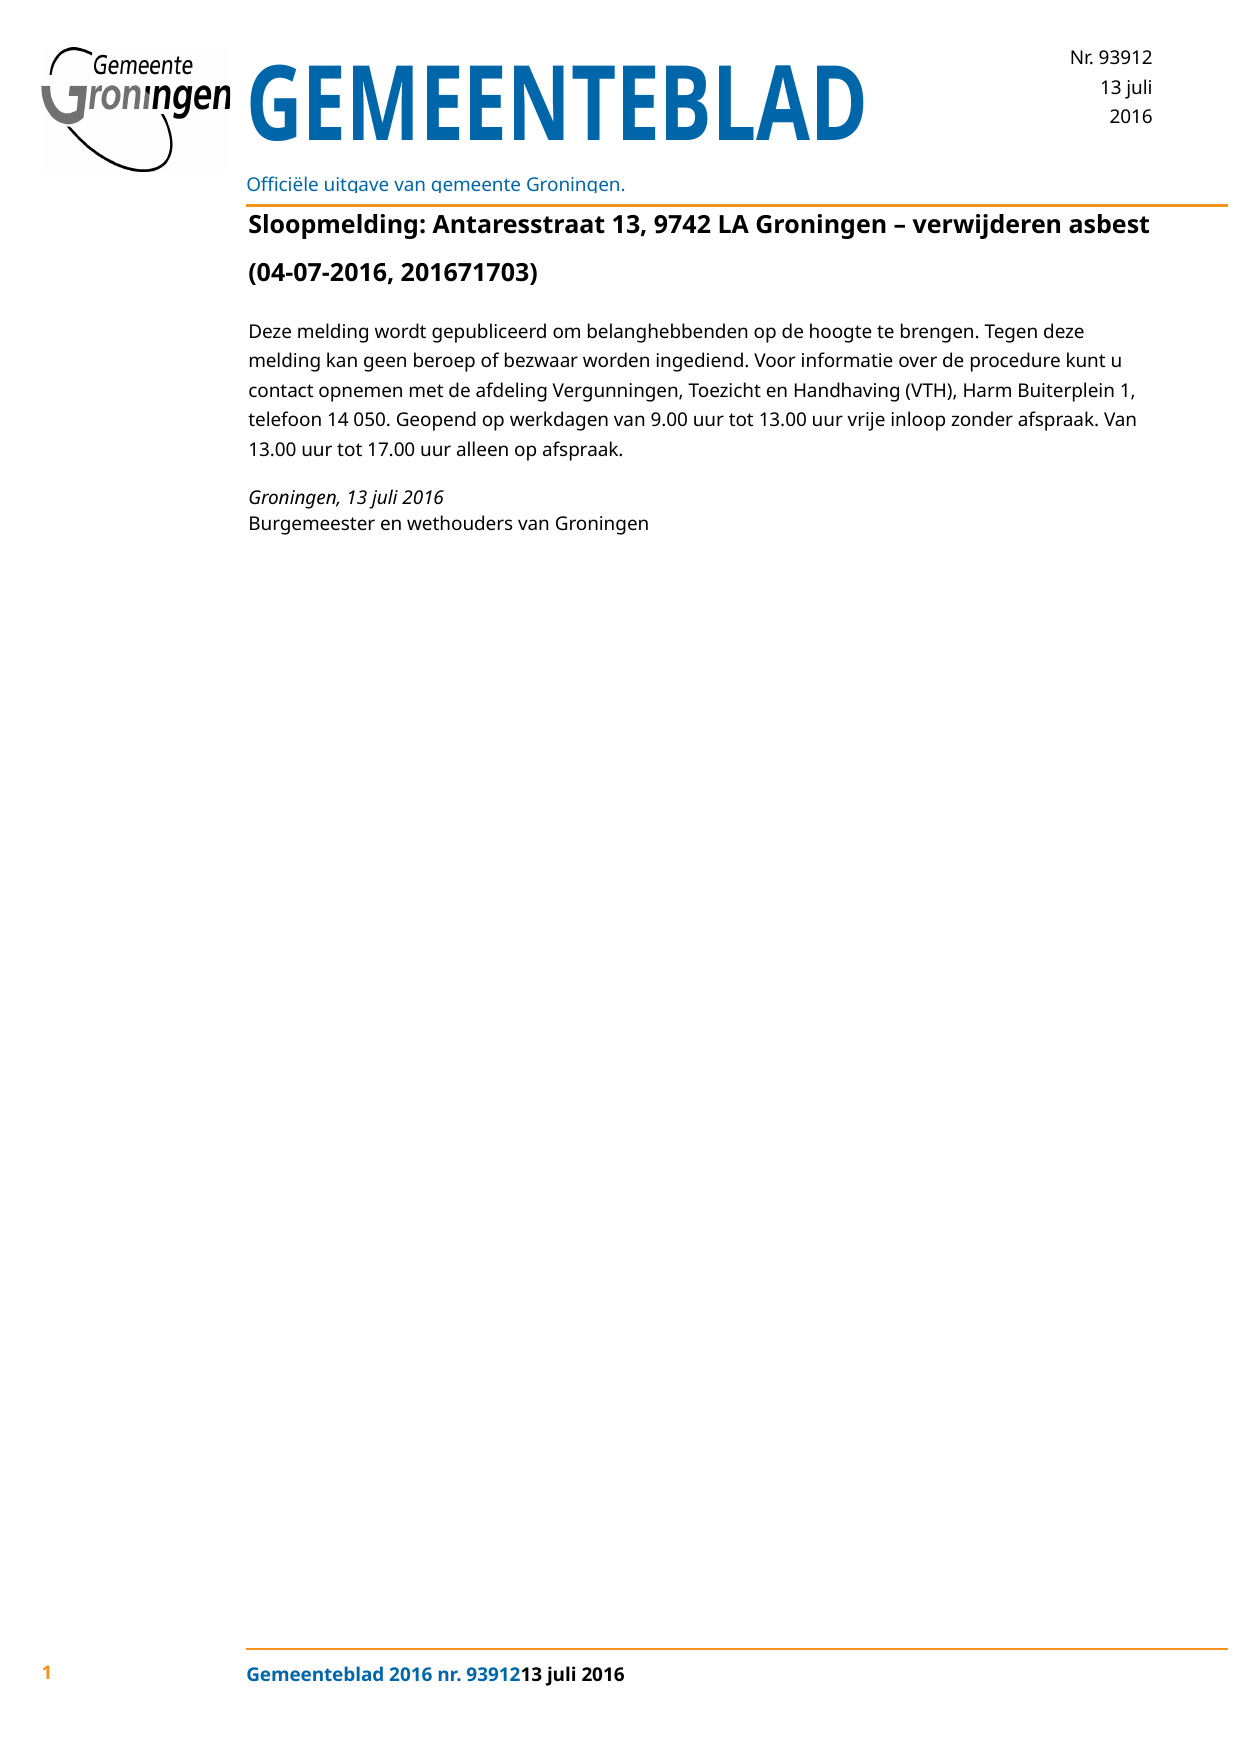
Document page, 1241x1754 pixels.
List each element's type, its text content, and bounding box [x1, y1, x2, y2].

text Sloopmelding: Antaresstraat 13, 9742 LA Groningen – verwijderen asbest (04-07-2016, 201671703) [248, 207, 1152, 288]
text Deze melding wordt gepubliceerd om belanghebbenden op de hoogte te brengen. Tegen deze melding kan geen beroep of bezwaar worden ingediend. Voor informatie over de procedure kunt u contact opnemen met de afdeling Vergunningen, Toezicht en Handhaving (VTH), Harm Buiterplein 1, telefoon 14 050. Geopend op werkdagen van 9.00 uur tot 13.00 uur vrije inloop zonder afspraak. Van 13.00 uur tot 17.00 uur alleen op afspraak. [248, 318, 1152, 462]
text Groningen, 13 juli 2016 [248, 484, 1152, 510]
text Burgemeester en wethouders van Groningen [248, 510, 1152, 536]
picture [41, 47, 231, 172]
